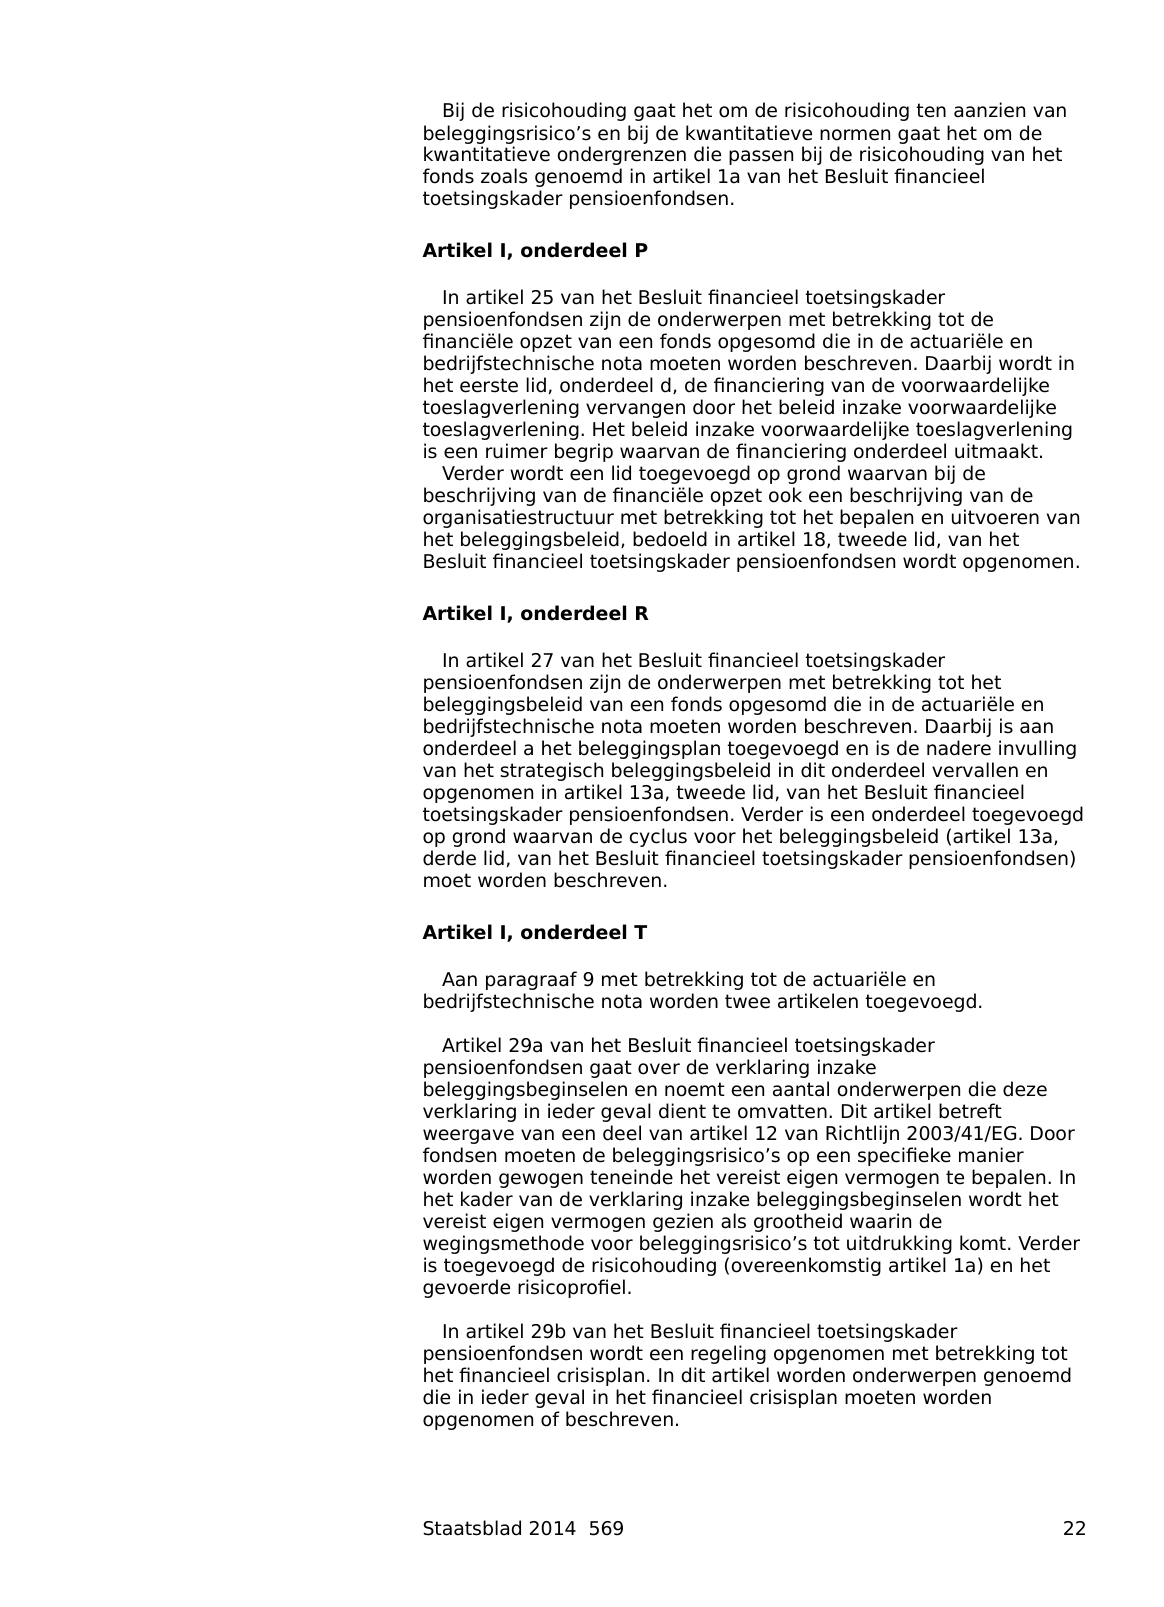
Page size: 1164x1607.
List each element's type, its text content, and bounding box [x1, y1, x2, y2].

text In artikel 27 van het Besluit financieel toetsingskader pensioenfondsen zijn de onderwerpen met betrekking tot het beleggingsbeleid van een fonds opgesomd die in de actuariële en bedrijfstechnische nota moeten worden beschreven. Daarbij is aan onderdeel a het beleggingsplan toegevoegd en is de nadere invulling van het strategisch beleggingsbeleid in dit onderdeel vervallen en opgenomen in artikel 13a, tweede lid, van het Besluit financieel toetsingskader pensioenfondsen. Verder is een onderdeel toegevoegd op grond waarvan de cyclus voor het beleggingsbeleid (artikel 13a, derde lid, van het Besluit financieel toetsingskader pensioenfondsen) moet worden beschreven. [422, 650, 1087, 892]
text In artikel 25 van het Besluit financieel toetsingskader pensioenfondsen zijn de onderwerpen met betrekking tot de financiële opzet van een fonds opgesomd die in de actuariële en bedrijfstechnische nota moeten worden beschreven. Daarbij wordt in het eerste lid, onderdeel d, de financiering van de voorwaardelijke toeslagverlening vervangen door het beleid inzake voorwaardelijke toeslagverlening. Het beleid inzake voorwaardelijke toeslagverlening is een ruimer begrip waarvan de financiering onderdeel uitmaakt. [422, 287, 1087, 463]
subtitle Artikel I, onderdeel P [422, 240, 1087, 262]
text Aan paragraaf 9 met betrekking tot de actuariële en bedrijfstechnische nota worden twee artikelen toegevoegd. [422, 969, 1087, 1013]
text Bij de risicohouding gaat het om de risicohouding ten aanzien van beleggingsrisico’s en bij de kwantitatieve normen gaat het om de kwantitatieve ondergrenzen die passen bij de risicohouding van het fonds zoals genoemd in artikel 1a van het Besluit financieel toetsingskader pensioenfondsen. [422, 100, 1087, 210]
text In artikel 29b van het Besluit financieel toetsingskader pensioenfondsen wordt een regeling opgenomen met betrekking tot het financieel crisisplan. In dit artikel worden onderwerpen genoemd die in ieder geval in het financieel crisisplan moeten worden opgenomen of beschreven. [422, 1321, 1087, 1431]
text Verder wordt een lid toegevoegd op grond waarvan bij de beschrijving van de financiële opzet ook een beschrijving van de organisatiestructuur met betrekking tot het bepalen en uitvoeren van het beleggingsbeleid, bedoeld in artikel 18, tweede lid, van het Besluit financieel toetsingskader pensioenfondsen wordt opgenomen. [422, 463, 1087, 573]
subtitle Artikel I, onderdeel R [422, 603, 1087, 625]
text Artikel 29a van het Besluit financieel toetsingskader pensioenfondsen gaat over de verklaring inzake beleggingsbeginselen en noemt een aantal onderwerpen die deze verklaring in ieder geval dient te omvatten. Dit artikel betreft weergave van een deel van artikel 12 van Richtlijn 2003/41/EG. Door fondsen moeten de beleggingsrisico’s op een specifieke manier worden gewogen teneinde het vereist eigen vermogen te bepalen. In het kader van de verklaring inzake beleggingsbeginselen wordt het vereist eigen vermogen gezien als grootheid waarin de wegingsmethode voor beleggingsrisico’s tot uitdrukking komt. Verder is toegevoegd de risicohouding (overeenkomstig artikel 1a) en het gevoerde risicoprofiel. [422, 1035, 1087, 1299]
subtitle Artikel I, onderdeel T [422, 922, 1087, 944]
